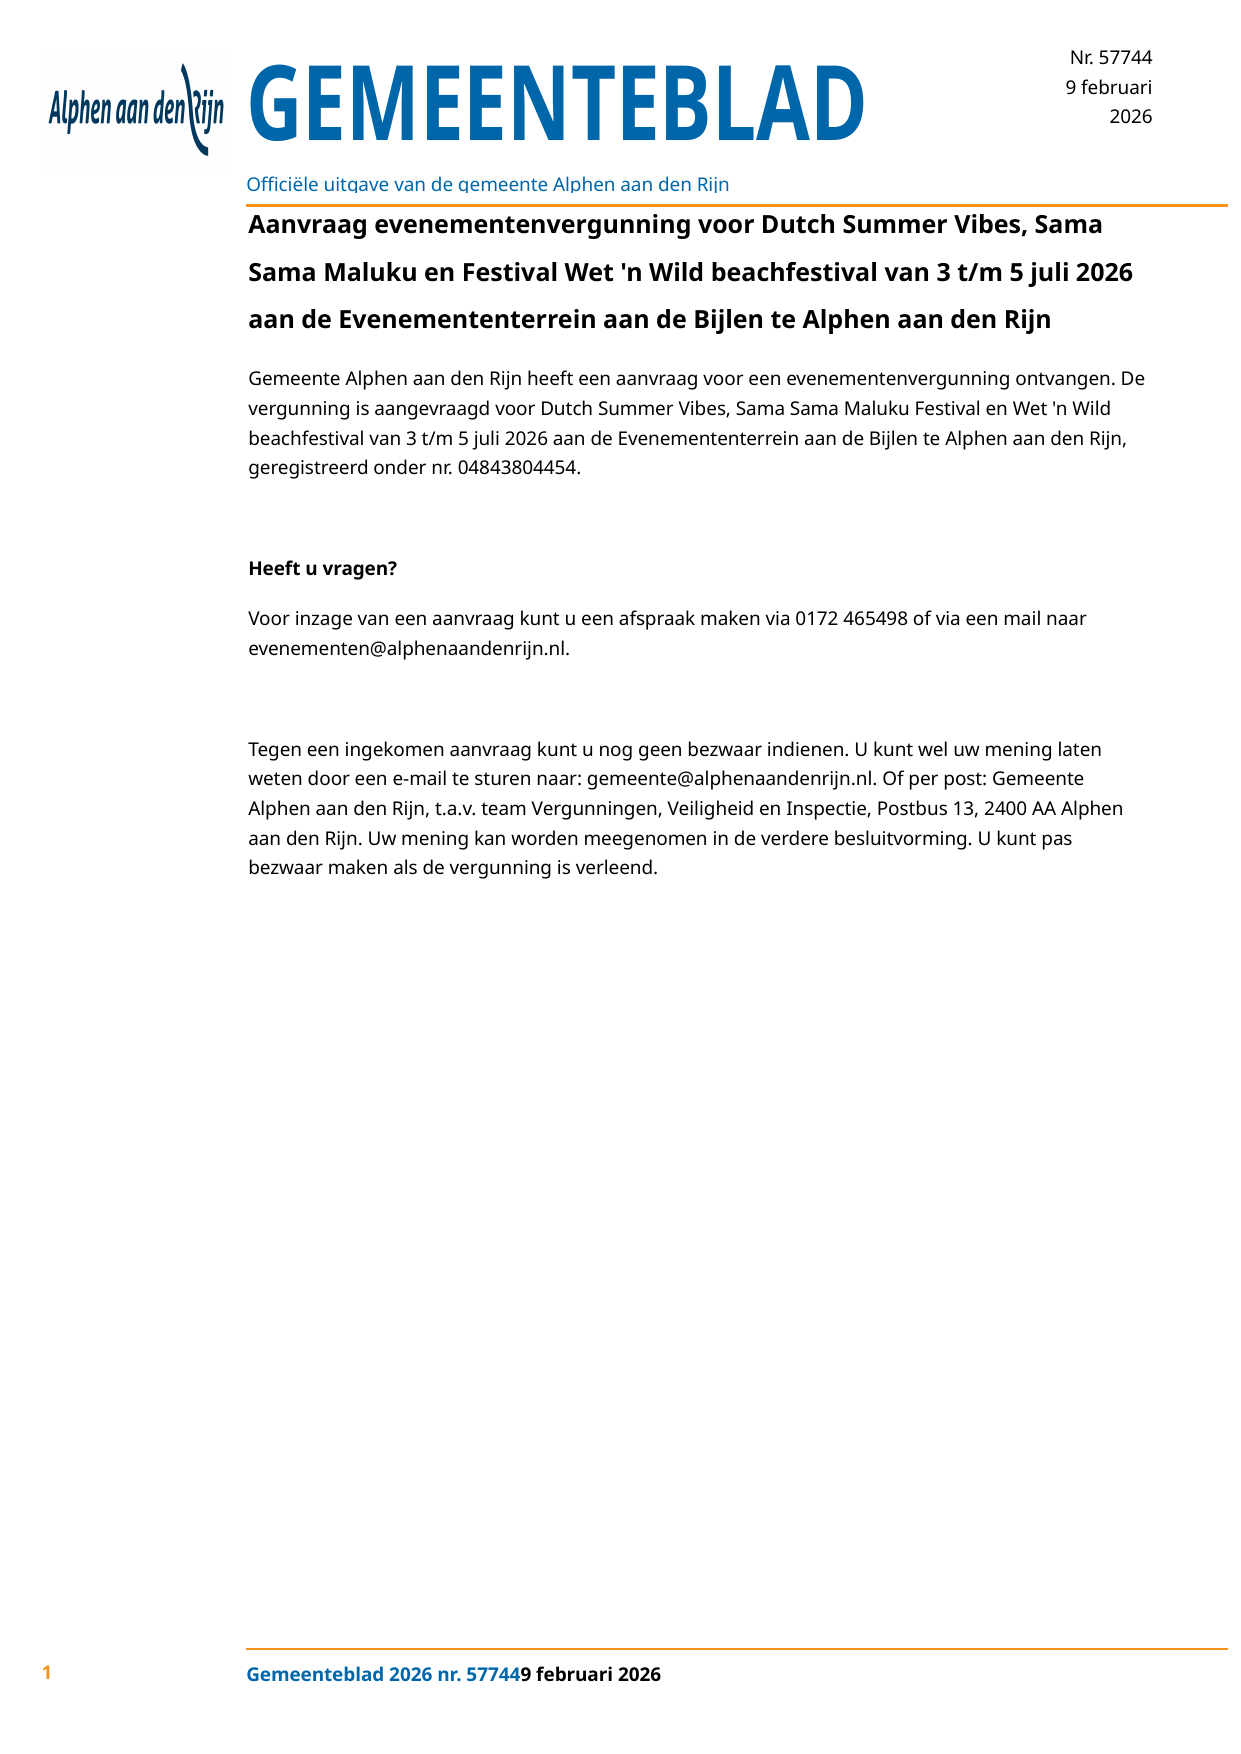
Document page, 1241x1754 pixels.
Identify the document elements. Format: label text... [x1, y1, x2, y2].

text Heeft u vragen? [248, 555, 1152, 581]
picture [41, 47, 231, 172]
text Aanvraag evenementenvergunning voor Dutch Summer Vibes, Sama Sama Maluku en Festival Wet 'n Wild beachfestival van 3 t/m 5 juli 2026 aan de Evenemententerrein aan de Bijlen te Alphen aan den Rijn [248, 207, 1152, 336]
text Gemeente Alphen aan den Rijn heeft een aanvraag voor een evenementenvergunning ontvangen. De vergunning is aangevraagd voor Dutch Summer Vibes, Sama Sama Maluku Festival en Wet 'n Wild beachfestival van 3 t/m 5 juli 2026 aan de Evenemententerrein aan de Bijlen te Alphen aan den Rijn, geregistreerd onder nr. 04843804454. [248, 366, 1152, 480]
text Voor inzage van een aanvraag kunt u een afspraak maken via 0172 465498 of via een mail naar evenementen@alphenaandenrijn.nl. [248, 606, 1152, 661]
text Tegen een ingekomen aanvraag kunt u nog geen bezwaar indienen. U kunt wel uw mening laten weten door een e-mail te sturen naar: gemeente@alphenaandenrijn.nl. Of per post: Gemeente Alphen aan den Rijn, t.a.v. team Vergunningen, Veiligheid en Inspectie, Postbus 13, 2400 AA Alphen aan den Rijn. Uw mening kan worden meegenomen in de verdere besluitvorming. U kunt pas bezwaar maken als de vergunning is verleend. [248, 736, 1152, 880]
